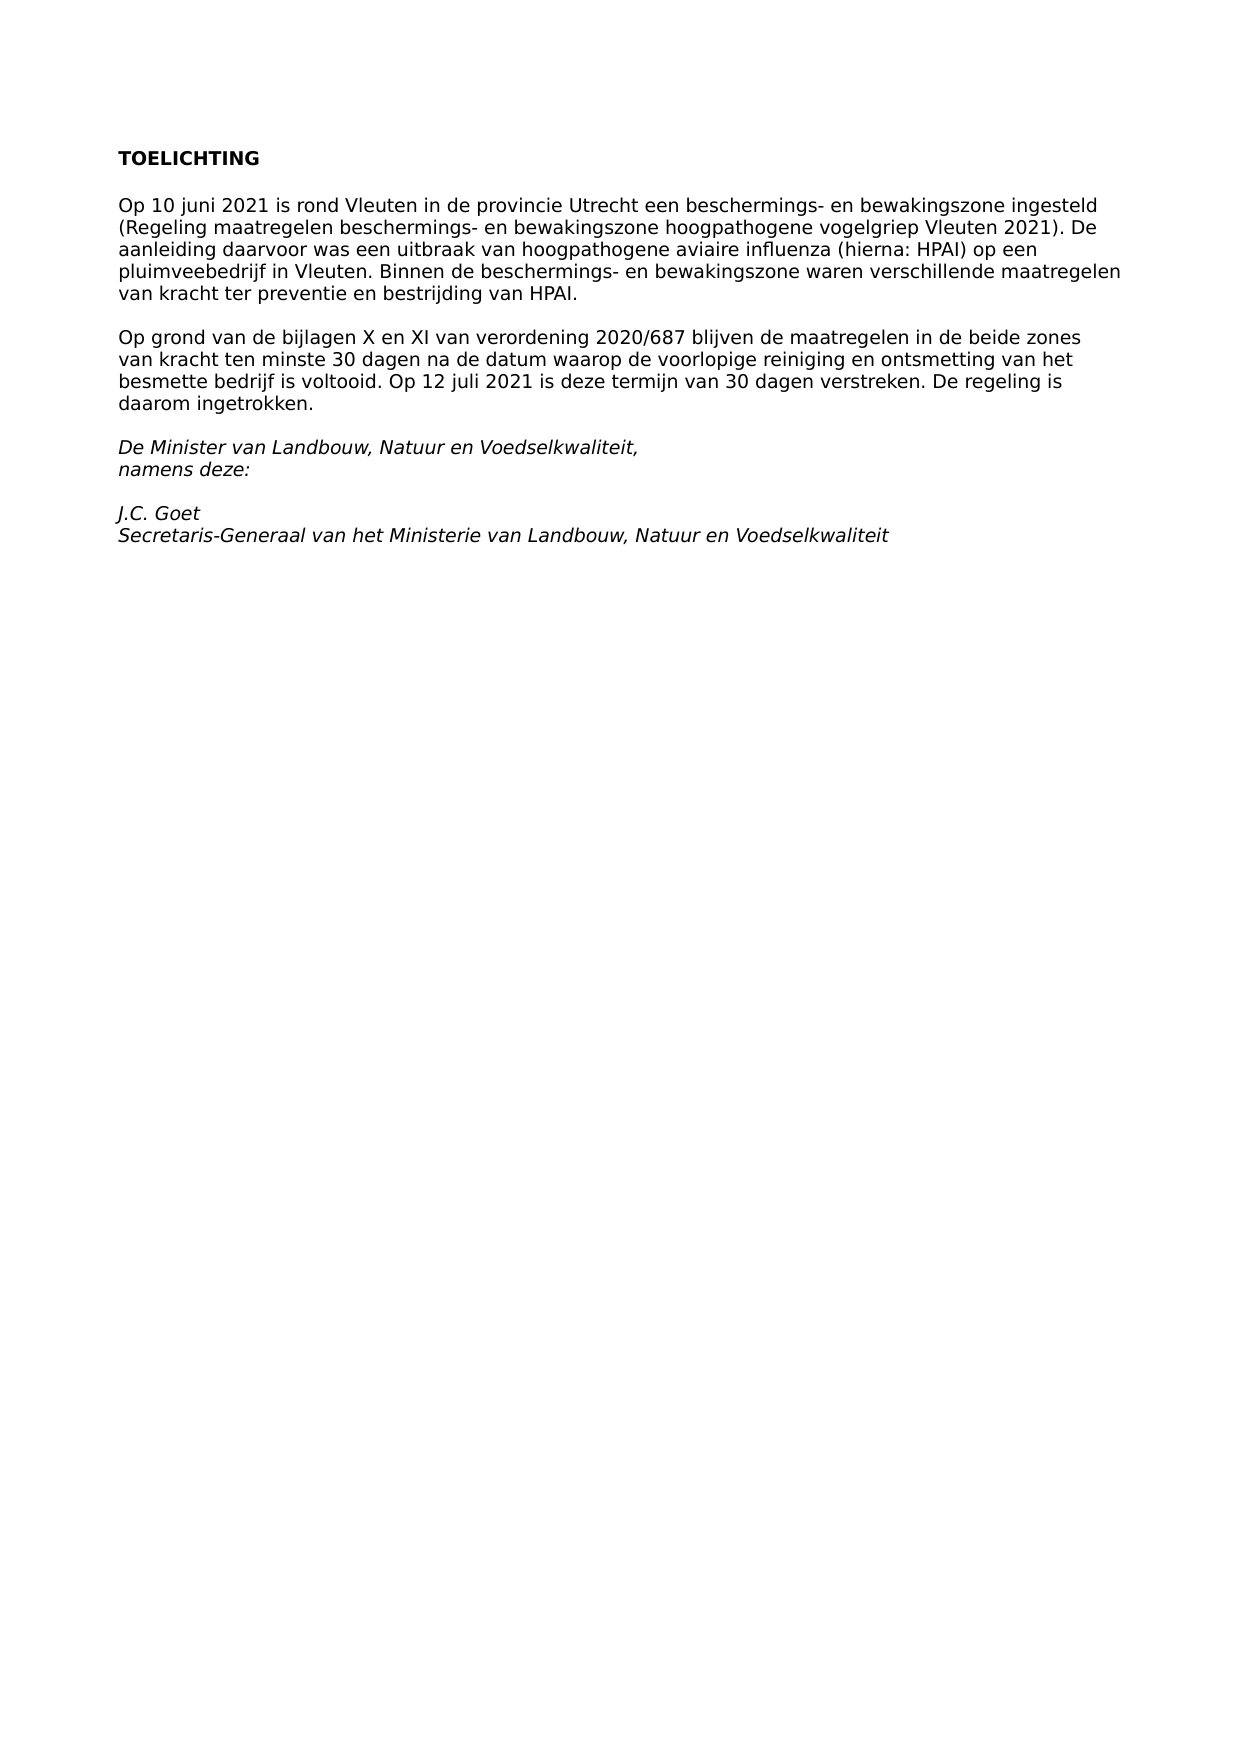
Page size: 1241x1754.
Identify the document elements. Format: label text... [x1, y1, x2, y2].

text Op 10 juni 2021 is rond Vleuten in de provincie Utrecht een beschermings- en bewakingszone ingesteld (Regeling maatregelen beschermings- en bewakingszone hoogpathogene vogelgriep Vleuten 2021). De aanleiding daarvoor was een uitbraak van hoogpathogene aviaire influenza (hierna: HPAI) op een pluimveebedrijf in Vleuten. Binnen de beschermings- en bewakingszone waren verschillende maatregelen van kracht ter preventie en bestrijding van HPAI. [118, 195, 1122, 305]
text Op grond van de bijlagen X en XI van verordening 2020/687 blijven de maatregelen in de beide zones van kracht ten minste 30 dagen na de datum waarop de voorlopige reiniging en ontsmetting van het besmette bedrijf is voltooid. Op 12 juli 2021 is deze termijn van 30 dagen verstreken. De regeling is daarom ingetrokken. [118, 327, 1122, 415]
subtitle TOELICHTING [118, 148, 1122, 170]
text De Minister van Landbouw, Natuur en Voedselkwaliteit, namens deze: J.C. Goet Secretaris-Generaal van het Ministerie van Landbouw, Natuur en Voedselkwaliteit [118, 437, 1122, 547]
